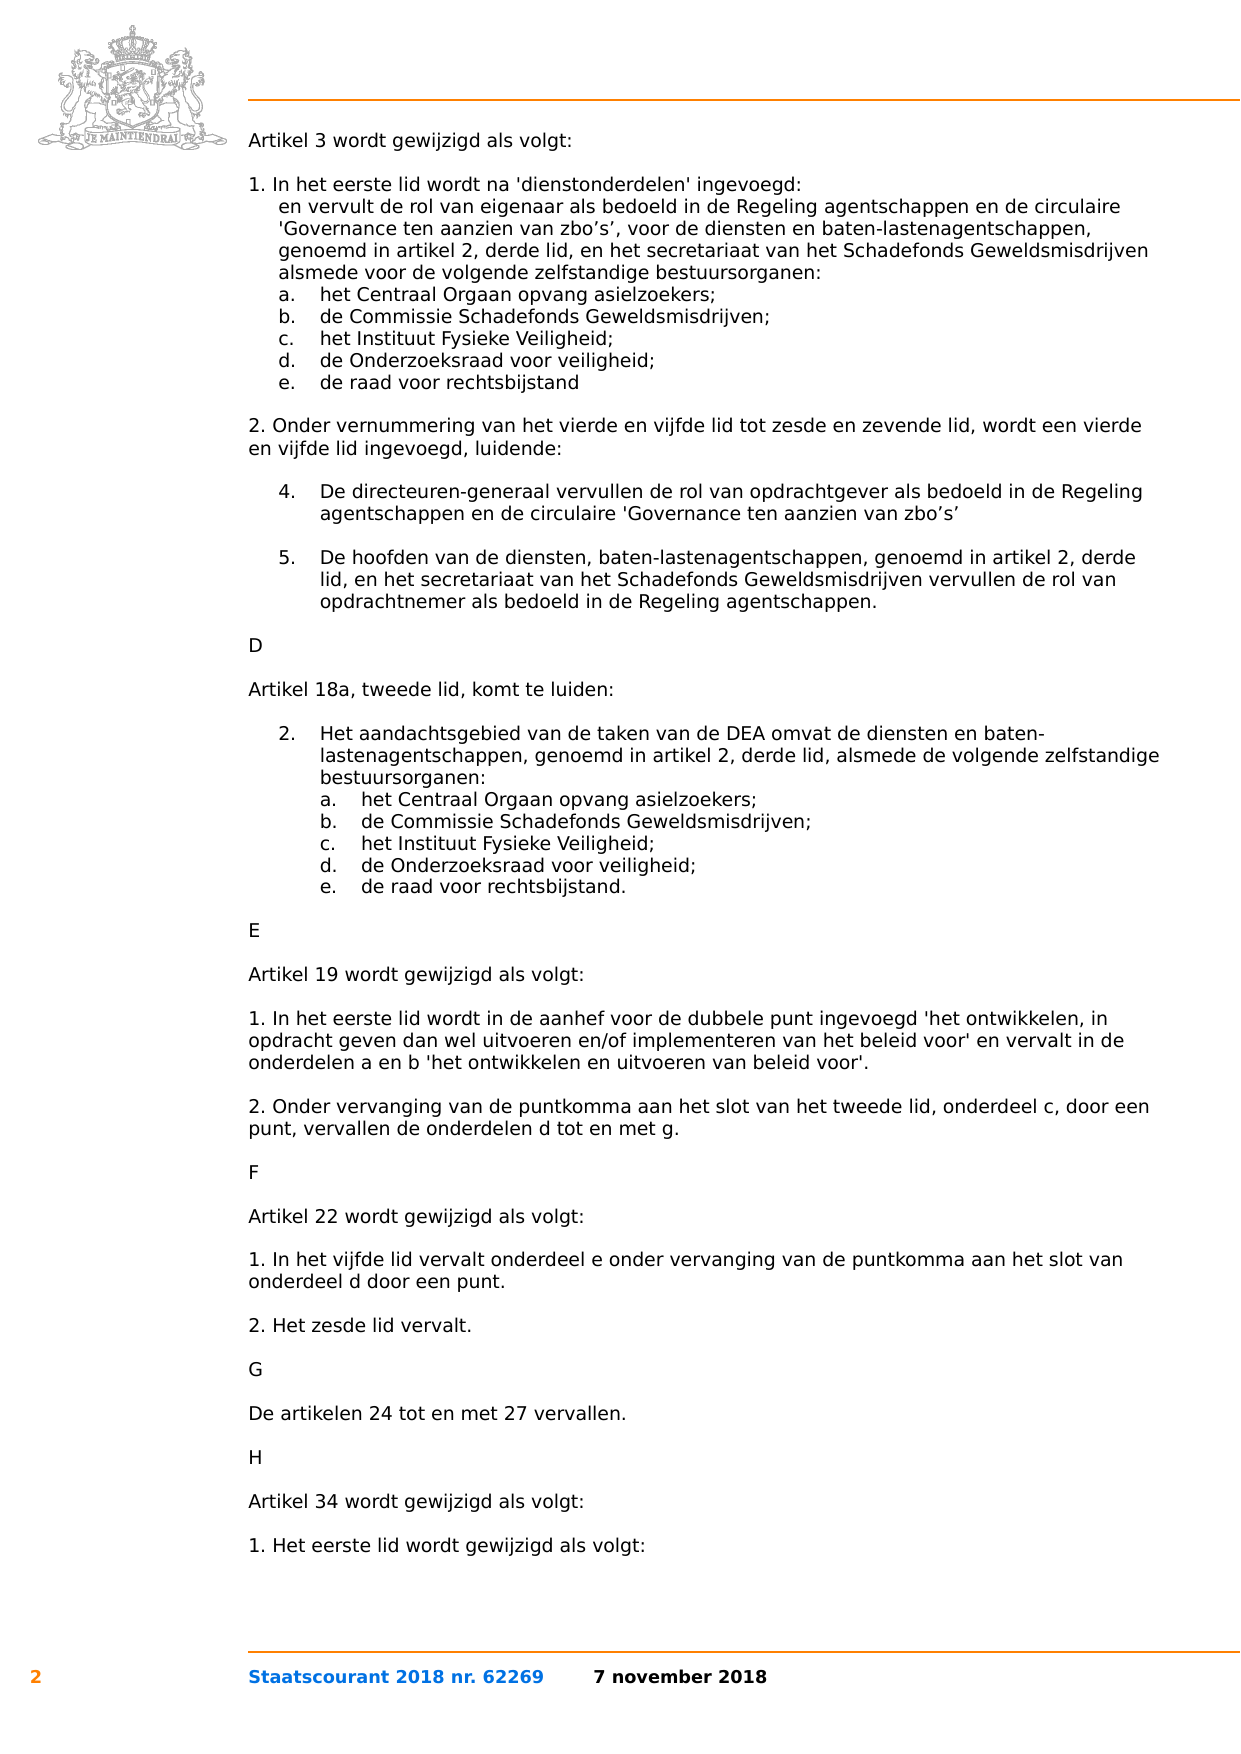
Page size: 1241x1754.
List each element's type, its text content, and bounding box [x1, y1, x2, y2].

text Artikel 3 wordt gewijzigd als volgt: [248, 130, 1163, 152]
text 1. In het vijfde lid vervalt onderdeel e onder vervanging van de puntkomma aan het slot van onderdeel d door een punt. [248, 1249, 1163, 1293]
text e. de raad voor rechtsbijstand. [319, 876, 1163, 898]
text H [248, 1447, 1163, 1469]
text c. het Instituut Fysieke Veiligheid; [319, 832, 1163, 854]
text a. het Centraal Orgaan opvang asielzoekers; [319, 788, 1163, 811]
text 1. In het eerste lid wordt na 'dienstonderdelen' ingevoegd: [248, 174, 1163, 196]
text Artikel 18a, tweede lid, komt te luiden: [248, 679, 1163, 701]
text Artikel 22 wordt gewijzigd als volgt: [248, 1206, 1163, 1227]
text Artikel 34 wordt gewijzigd als volgt: [248, 1491, 1163, 1513]
text 1. In het eerste lid wordt in de aanhef voor de dubbele punt ingevoegd 'het ontwikkelen, in opdracht geven dan wel uitvoeren en/of implementeren van het beleid voor' en vervalt in de onderdelen a en b 'het ontwikkelen en uitvoeren van beleid voor'. [248, 1008, 1163, 1074]
text D [248, 635, 1163, 657]
text b. de Commissie Schadefonds Geweldsmisdrijven; [278, 306, 1163, 328]
text F [248, 1162, 1163, 1184]
text 2. Onder vervanging van de puntkomma aan het slot van het tweede lid, onderdeel c, door een punt, vervallen de onderdelen d tot en met g. [248, 1096, 1163, 1140]
text E [248, 920, 1163, 942]
text De artikelen 24 tot en met 27 vervallen. [248, 1403, 1163, 1425]
text 2. Het aandachtsgebied van de taken van de DEA omvat de diensten en baten-lastenagentschappen, genoemd in artikel 2, derde lid, alsmede de volgende zelfstandige bestuursorganen: [278, 723, 1163, 788]
text 2. Onder vernummering van het vierde en vijfde lid tot zesde en zevende lid, wordt een vierde en vijfde lid ingevoegd, luidende: [248, 415, 1163, 459]
text e. de raad voor rechtsbijstand [278, 372, 1163, 393]
text d. de Onderzoeksraad voor veiligheid; [278, 349, 1163, 372]
text 2. Het zesde lid vervalt. [248, 1315, 1163, 1337]
text c. het Instituut Fysieke Veiligheid; [278, 328, 1163, 349]
text d. de Onderzoeksraad voor veiligheid; [319, 854, 1163, 876]
text a. het Centraal Orgaan opvang asielzoekers; [278, 284, 1163, 306]
text Artikel 19 wordt gewijzigd als volgt: [248, 964, 1163, 986]
text en vervult de rol van eigenaar als bedoeld in de Regeling agentschappen en de circulaire 'Governance ten aanzien van zbo’s’, voor de diensten en baten-lastenagentschappen, genoemd in artikel 2, derde lid, en het secretariaat van het Schadefonds Geweldsmisdrijven alsmede voor de volgende zelfstandige bestuursorganen: [278, 196, 1163, 284]
text 5. De hoofden van de diensten, baten-lastenagentschappen, genoemd in artikel 2, derde lid, en het secretariaat van het Schadefonds Geweldsmisdrijven vervullen de rol van opdrachtnemer als bedoeld in de Regeling agentschappen. [278, 547, 1163, 613]
text 1. Het eerste lid wordt gewijzigd als volgt: [248, 1534, 1163, 1556]
text b. de Commissie Schadefonds Geweldsmisdrijven; [319, 811, 1163, 832]
text 4. De directeuren-generaal vervullen de rol van opdrachtgever als bedoeld in de Regeling agentschappen en de circulaire 'Governance ten aanzien van zbo’s’ [278, 481, 1163, 525]
picture [38, 25, 227, 150]
text G [248, 1359, 1163, 1381]
